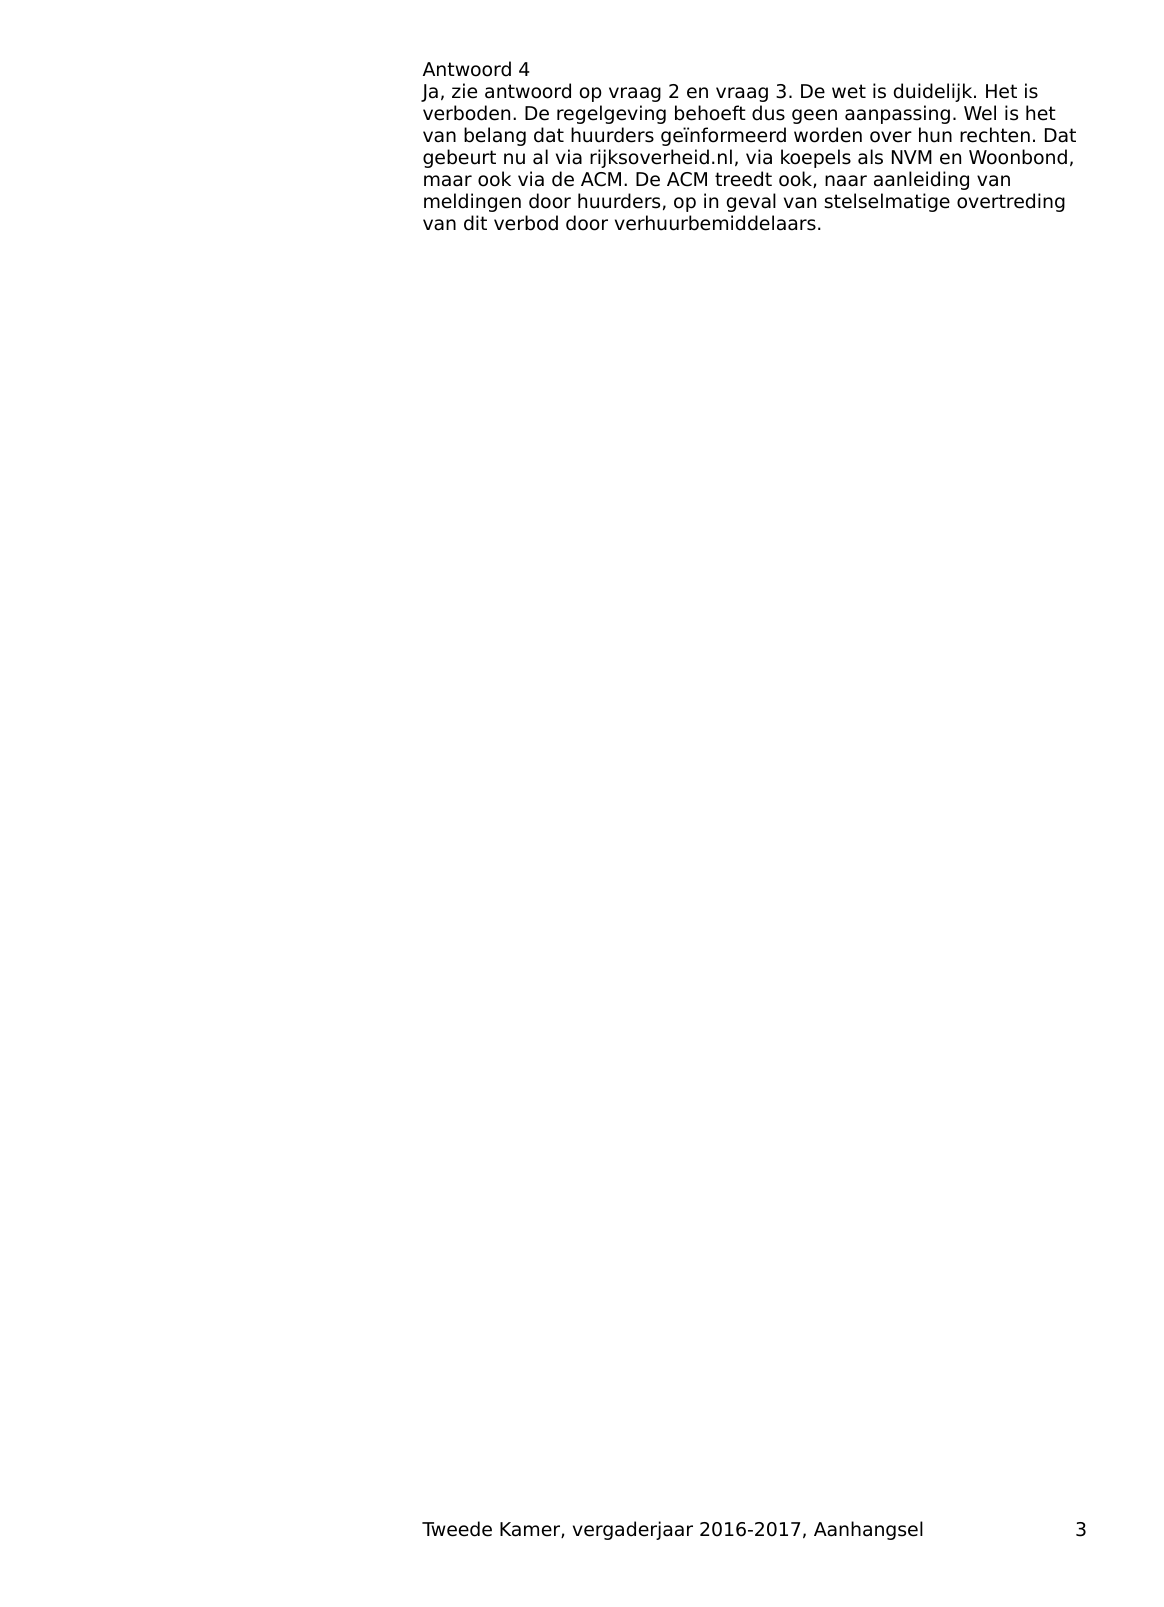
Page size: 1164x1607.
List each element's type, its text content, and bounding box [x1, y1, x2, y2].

text Ja, zie antwoord op vraag 2 en vraag 3. De wet is duidelijk. Het is verboden. De regelgeving behoeft dus geen aanpassing. Wel is het van belang dat huurders geïnformeerd worden over hun rechten. Dat gebeurt nu al via rijksoverheid.nl, via koepels als NVM en Woonbond, maar ook via de ACM. De ACM treedt ook, naar aanleiding van meldingen door huurders, op in geval van stelselmatige overtreding van dit verbod door verhuurbemiddelaars. [422, 81, 1087, 235]
text Antwoord 4 [422, 59, 1087, 81]
